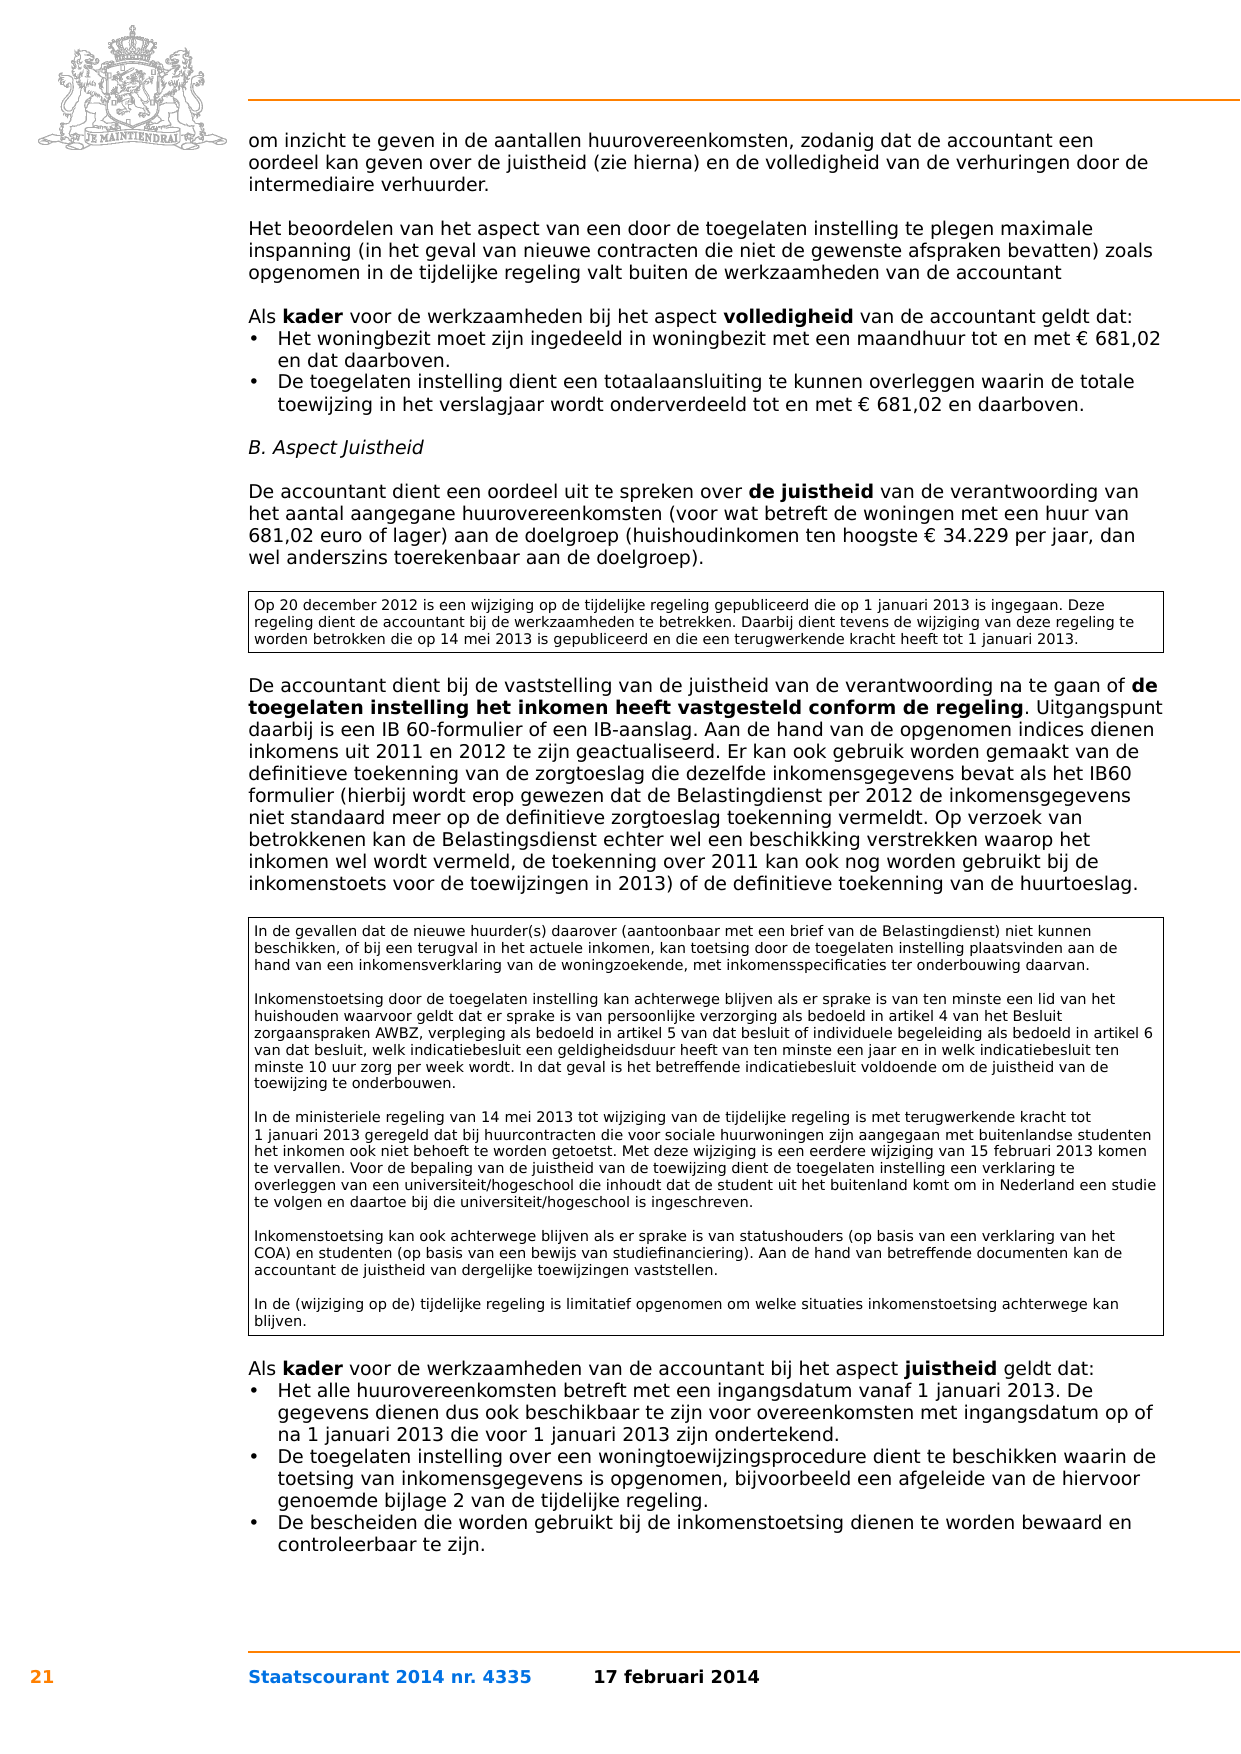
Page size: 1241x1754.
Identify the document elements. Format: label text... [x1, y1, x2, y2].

subtitle B. Aspect Juistheid [248, 437, 1163, 459]
text Het beoordelen van het aspect van een door de toegelaten instelling te plegen maximale inspanning (in het geval van nieuwe contracten die niet de gewenste afspraken bevatten) zoals opgenomen in de tijdelijke regeling valt buiten de werkzaamheden van de accountant [248, 218, 1163, 284]
table_cell In de ministeriele regeling van 14 mei 2013 tot wijziging van de tijdelijke regeling is met terugwerkende kracht tot 1 januari 2013 geregeld dat bij huurcontracten die voor sociale huurwoningen zijn aangegaan met buitenlandse studenten het inkomen ook niet behoeft te worden getoetst. Met deze wijziging is een eerdere wijziging van 15 februari 2013 komen te vervallen. Voor de bepaling van de juistheid van de toewijzing dient de toegelaten instelling een verklaring te overleggen van een universiteit/hogeschool die inhoudt dat de student uit het buitenland komt om in Nederland een studie te volgen en daartoe bij die universiteit/hogeschool is ingeschreven. [249, 1109, 1163, 1211]
picture [38, 25, 227, 150]
text • De bescheiden die worden gebruikt bij de inkomenstoetsing dienen te worden bewaard en controleerbaar te zijn. [248, 1512, 1163, 1556]
table_cell Inkomenstoetsing kan ook achterwege blijven als er sprake is van statushouders (op basis van een verklaring van het COA) en studenten (op basis van een bewijs van studiefinanciering). Aan de hand van betreffende documenten kan de accountant de juistheid van dergelijke toewijzingen vaststellen. [249, 1228, 1163, 1279]
text • De toegelaten instelling dient een totaalaansluiting te kunnen overleggen waarin de totale toewijzing in het verslagjaar wordt onderverdeeld tot en met € 681,02 en daarboven. [248, 371, 1163, 415]
text om inzicht te geven in de aantallen huurovereenkomsten, zodanig dat de accountant een oordeel kan geven over de juistheid (zie hierna) en de volledigheid van de verhuringen door de intermediaire verhuurder. [248, 130, 1163, 196]
text De accountant dient bij de vaststelling van de juistheid van de verantwoording na te gaan of de toegelaten instelling het inkomen heeft vastgesteld conform de regeling. Uitgangspunt daarbij is een IB 60-formulier of een IB-aanslag. Aan de hand van de opgenomen indices dienen inkomens uit 2011 en 2012 te zijn geactualiseerd. Er kan ook gebruik worden gemaakt van de definitieve toekenning van de zorgtoeslag die dezelfde inkomensgegevens bevat als het IB60 formulier (hierbij wordt erop gewezen dat de Belastingdienst per 2012 de inkomensgegevens niet standaard meer op de definitieve zorgtoeslag toekenning vermeldt. Op verzoek van betrokkenen kan de Belastingsdienst echter wel een beschikking verstrekken waarop het inkomen wel wordt vermeld, de toekenning over 2011 kan ook nog worden gebruikt bij de inkomenstoets voor de toewijzingen in 2013) of de definitieve toekenning van de huurtoeslag. [248, 675, 1163, 895]
text Als kader voor de werkzaamheden bij het aspect volledigheid van de accountant geldt dat: [248, 306, 1163, 327]
text • Het alle huurovereenkomsten betreft met een ingangsdatum vanaf 1 januari 2013. De gegevens dienen dus ook beschikbaar te zijn voor overeenkomsten met ingangsdatum op of na 1 januari 2013 die voor 1 januari 2013 zijn ondertekend. [248, 1380, 1163, 1446]
table_header In de gevallen dat de nieuwe huurder(s) daarover (aantoonbaar met een brief van de Belastingdienst) niet kunnen beschikken, of bij een terugval in het actuele inkomen, kan toetsing door de toegelaten instelling plaatsvinden aan de hand van een inkomensverklaring van de woningzoekende, met inkomensspecificaties ter onderbouwing daarvan. [249, 918, 1163, 973]
table_cell [249, 1211, 1163, 1228]
text Als kader voor de werkzaamheden van de accountant bij het aspect juistheid geldt dat: [248, 1358, 1163, 1380]
table_cell In de (wijziging op de) tijdelijke regeling is limitatief opgenomen om welke situaties inkomenstoetsing achterwege kan blijven. [249, 1296, 1163, 1335]
table_header Op 20 december 2012 is een wijziging op de tijdelijke regeling gepubliceerd die op 1 januari 2013 is ingegaan. Deze regeling dient de accountant bij de werkzaamheden te betrekken. Daarbij dient tevens de wijziging van deze regeling te worden betrokken die op 14 mei 2013 is gepubliceerd en die een terugwerkende kracht heeft tot 1 januari 2013. [249, 592, 1163, 652]
text De accountant dient een oordeel uit te spreken over de juistheid van de verantwoording van het aantal aangegane huurovereenkomsten (voor wat betreft de woningen met een huur van 681,02 euro of lager) aan de doelgroep (huishoudinkomen ten hoogste € 34.229 per jaar, dan wel anderszins toerekenbaar aan de doelgroep). [248, 481, 1163, 569]
table_cell Inkomenstoetsing door de toegelaten instelling kan achterwege blijven als er sprake is van ten minste een lid van het huishouden waarvoor geldt dat er sprake is van persoonlijke verzorging als bedoeld in artikel 4 van het Besluit zorgaanspraken AWBZ, verpleging als bedoeld in artikel 5 van dat besluit of individuele begeleiding als bedoeld in artikel 6 van dat besluit, welk indicatiebesluit een geldigheidsduur heeft van ten minste een jaar en in welk indicatiebesluit ten minste 10 uur zorg per week wordt. In dat geval is het betreffende indicatiebesluit voldoende om de juistheid van de toewijzing te onderbouwen. [249, 991, 1163, 1092]
table_cell [249, 974, 1163, 991]
text • De toegelaten instelling over een woningtoewijzingsprocedure dient te beschikken waarin de toetsing van inkomensgegevens is opgenomen, bijvoorbeeld een afgeleide van de hiervoor genoemde bijlage 2 van de tijdelijke regeling. [248, 1446, 1163, 1512]
table_cell [249, 1279, 1163, 1296]
table_cell [249, 1093, 1163, 1109]
text • Het woningbezit moet zijn ingedeeld in woningbezit met een maandhuur tot en met € 681,02 en dat daarboven. [248, 327, 1163, 371]
